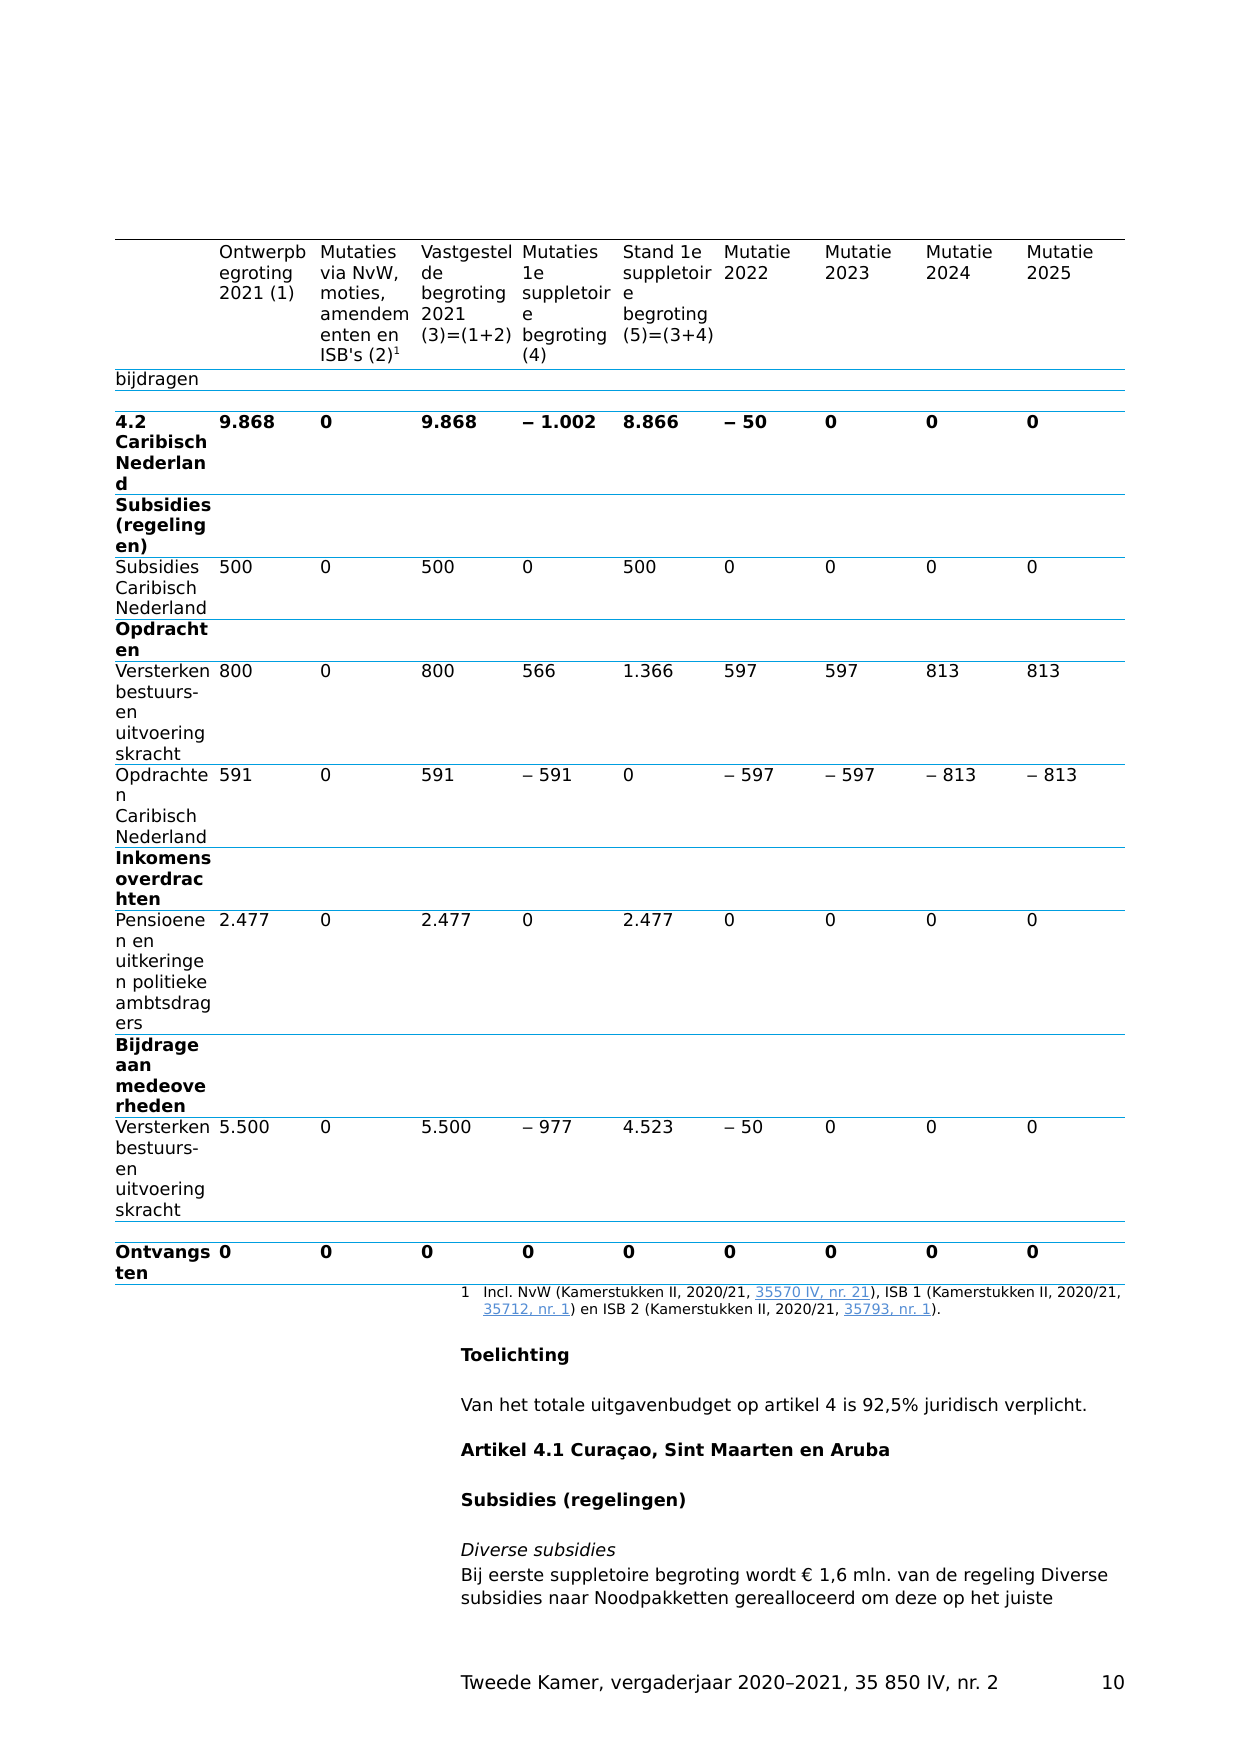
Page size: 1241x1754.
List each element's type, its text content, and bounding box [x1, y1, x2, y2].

table_cell [317, 370, 418, 390]
table_cell 500 [418, 558, 519, 619]
table_cell [923, 1035, 1023, 1117]
table_cell 0 [721, 558, 822, 619]
table_cell Stand 1e suppletoire begroting (5)=(3+4) [620, 240, 721, 369]
table_cell [317, 1035, 418, 1117]
table_cell [822, 495, 923, 556]
table_cell 0 [822, 911, 923, 1034]
table_cell [923, 391, 1023, 411]
table_cell 5.500 [216, 1118, 317, 1221]
table_cell Bijdrage aan medeoverheden [115, 1035, 216, 1117]
table_cell [418, 1222, 519, 1242]
table_cell 0 [1024, 1118, 1125, 1221]
table_cell [519, 1035, 620, 1117]
table_cell [317, 620, 418, 661]
text Diverse subsidies [461, 1538, 1125, 1561]
table_cell [822, 848, 923, 910]
table_cell [317, 391, 418, 411]
table_cell [620, 370, 721, 390]
table_cell 0 [519, 558, 620, 619]
text Subsidies (regelingen) [461, 1488, 1125, 1511]
table_cell 0 [317, 1118, 418, 1221]
text Bij eerste suppletoire begroting wordt € 1,6 mln. van de regeling Diverse subsidies naar Noodpakketten gerealloceerd om deze op het juiste [461, 1563, 1125, 1609]
table_cell 0 [822, 412, 923, 494]
table_cell [418, 1035, 519, 1117]
table_cell [620, 848, 721, 910]
table_cell [721, 370, 822, 390]
table_cell 8.866 [620, 412, 721, 494]
table_cell [115, 240, 216, 369]
table_cell 0 [317, 412, 418, 494]
table_cell 800 [216, 662, 317, 764]
table_cell [1024, 495, 1125, 556]
table_cell 9.868 [216, 412, 317, 494]
table_cell 9.868 [418, 412, 519, 494]
table_cell [418, 495, 519, 556]
table_cell 0 [1024, 558, 1125, 619]
table_cell [721, 848, 822, 910]
table_cell 0 [1024, 1243, 1125, 1283]
table_cell Versterken bestuurs- en uitvoeringskracht [115, 662, 216, 764]
table_cell [418, 620, 519, 661]
table_cell ‒ 50 [721, 412, 822, 494]
table_cell [418, 370, 519, 390]
table_cell ‒ 977 [519, 1118, 620, 1221]
table_cell [923, 848, 1023, 910]
table_cell 0 [519, 1243, 620, 1283]
table_cell [418, 391, 519, 411]
table_cell [721, 495, 822, 556]
table_cell 566 [519, 662, 620, 764]
table_cell 0 [923, 1118, 1023, 1221]
table_cell 0 [418, 1243, 519, 1283]
table_cell 500 [216, 558, 317, 619]
table_cell 0 [620, 765, 721, 847]
table_cell 0 [317, 765, 418, 847]
table_cell 597 [822, 662, 923, 764]
table_cell [1024, 391, 1125, 411]
table_cell ‒ 813 [923, 765, 1023, 847]
table_cell [822, 391, 923, 411]
table_cell 2.477 [216, 911, 317, 1034]
table_cell [519, 620, 620, 661]
table_cell 0 [317, 662, 418, 764]
list Incl. NvW (Kamerstukken II, 2020/21, 35570 IV, nr. 21), ISB 1 (Kamerstukken II, 2020/21, 35712, nr. 1) en ISB 2 (Kamerstukken II, 2020/21, 35793, nr. 1). [461, 1285, 1125, 1318]
table_cell 591 [418, 765, 519, 847]
table_cell Versterken bestuurs- en uitvoeringskracht [115, 1118, 216, 1221]
table_cell [620, 1035, 721, 1117]
table_cell 0 [923, 558, 1023, 619]
table_cell [1024, 848, 1125, 910]
table_cell 0 [822, 1243, 923, 1283]
table_cell [923, 620, 1023, 661]
table_cell bijdragen [115, 370, 216, 390]
table_cell [721, 1222, 822, 1242]
table_cell 0 [620, 1243, 721, 1283]
table_cell 0 [519, 911, 620, 1034]
table_cell [923, 495, 1023, 556]
table_cell [519, 848, 620, 910]
table_cell 1.366 [620, 662, 721, 764]
table_cell ‒ 597 [721, 765, 822, 847]
table_cell 0 [923, 412, 1023, 494]
table_cell Opdrachten [115, 620, 216, 661]
table_cell 4.2 Caribisch Nederland [115, 412, 216, 494]
text Artikel 4.1 Curaçao, Sint Maarten en Aruba [461, 1438, 1125, 1461]
table_cell Ontwerpbegroting 2021 (1) [216, 240, 317, 369]
table_cell [822, 370, 923, 390]
table_header Tabel 6 Budgettaire gevolgen van beleid artikel 4 Bevorderen sociaaleconomische structuur (bedragen x € 1.000) [115, 191, 1125, 239]
table_cell [519, 495, 620, 556]
table_cell 0 [923, 911, 1023, 1034]
table_cell 591 [216, 765, 317, 847]
table_cell [721, 620, 822, 661]
table_cell 5.500 [418, 1118, 519, 1221]
table_cell ‒ 591 [519, 765, 620, 847]
table_cell Ontvangsten [115, 1243, 216, 1283]
table_cell [317, 848, 418, 910]
table_cell 0 [317, 911, 418, 1034]
table_cell [822, 620, 923, 661]
table_cell 0 [317, 558, 418, 619]
table_cell [115, 391, 216, 411]
table_cell Subsidies (regelingen) [115, 495, 216, 556]
table_cell [822, 1222, 923, 1242]
table_cell [216, 391, 317, 411]
table_cell Mutatie 2023 [822, 240, 923, 369]
table_cell 2.477 [620, 911, 721, 1034]
table_cell [216, 848, 317, 910]
table_cell 0 [822, 1118, 923, 1221]
table_cell [216, 1035, 317, 1117]
table_cell 4.523 [620, 1118, 721, 1221]
table_cell [216, 620, 317, 661]
table_cell 0 [1024, 412, 1125, 494]
table_cell 0 [822, 558, 923, 619]
table_cell [216, 370, 317, 390]
table_cell [418, 848, 519, 910]
table_cell [721, 391, 822, 411]
table_cell 813 [1024, 662, 1125, 764]
table_cell [1024, 1035, 1125, 1117]
table_cell ‒ 1.002 [519, 412, 620, 494]
table_cell [923, 370, 1023, 390]
table_cell 0 [317, 1243, 418, 1283]
table_cell [620, 391, 721, 411]
table_cell ‒ 50 [721, 1118, 822, 1221]
table_cell Vastgestelde begroting 2021 (3)=(1+2) [418, 240, 519, 369]
table_cell 0 [1024, 911, 1125, 1034]
table_cell 0 [216, 1243, 317, 1283]
table_cell Mutaties via NvW, moties, amendementen en ISB's (2)1 [317, 240, 418, 369]
table_cell [216, 1222, 317, 1242]
table_cell Opdrachten Caribisch Nederland [115, 765, 216, 847]
table_cell 800 [418, 662, 519, 764]
table_cell [519, 391, 620, 411]
table_cell 2.477 [418, 911, 519, 1034]
table_cell Subsidies Caribisch Nederland [115, 558, 216, 619]
table_cell [620, 495, 721, 556]
table_cell [115, 1222, 216, 1242]
table_cell 0 [923, 1243, 1023, 1283]
text Van het totale uitgavenbudget op artikel 4 is 92,5% juridisch verplicht. [461, 1393, 1125, 1416]
table_cell 0 [721, 1243, 822, 1283]
table_cell 500 [620, 558, 721, 619]
table_cell 813 [923, 662, 1023, 764]
table_cell 0 [721, 911, 822, 1034]
table_cell [620, 1222, 721, 1242]
table_cell ‒ 813 [1024, 765, 1125, 847]
table_cell [216, 495, 317, 556]
table_cell [923, 1222, 1023, 1242]
text Toelichting [461, 1343, 1125, 1366]
table_cell Inkomensoverdrachten [115, 848, 216, 910]
table_cell Mutatie 2022 [721, 240, 822, 369]
table_cell [1024, 620, 1125, 661]
table_cell [1024, 370, 1125, 390]
table_cell [822, 1035, 923, 1117]
table_cell [317, 1222, 418, 1242]
table_cell Pensioenen en uitkeringen politieke ambtsdragers [115, 911, 216, 1034]
table_cell 597 [721, 662, 822, 764]
table_cell ‒ 597 [822, 765, 923, 847]
table_cell Mutatie 2025 [1024, 240, 1125, 369]
table_cell [620, 620, 721, 661]
table_cell Mutaties 1e suppletoire begroting (4) [519, 240, 620, 369]
table_cell [519, 1222, 620, 1242]
table_cell [317, 495, 418, 556]
table_cell [721, 1035, 822, 1117]
table_cell [1024, 1222, 1125, 1242]
table_cell Mutatie 2024 [923, 240, 1023, 369]
table_cell [519, 370, 620, 390]
